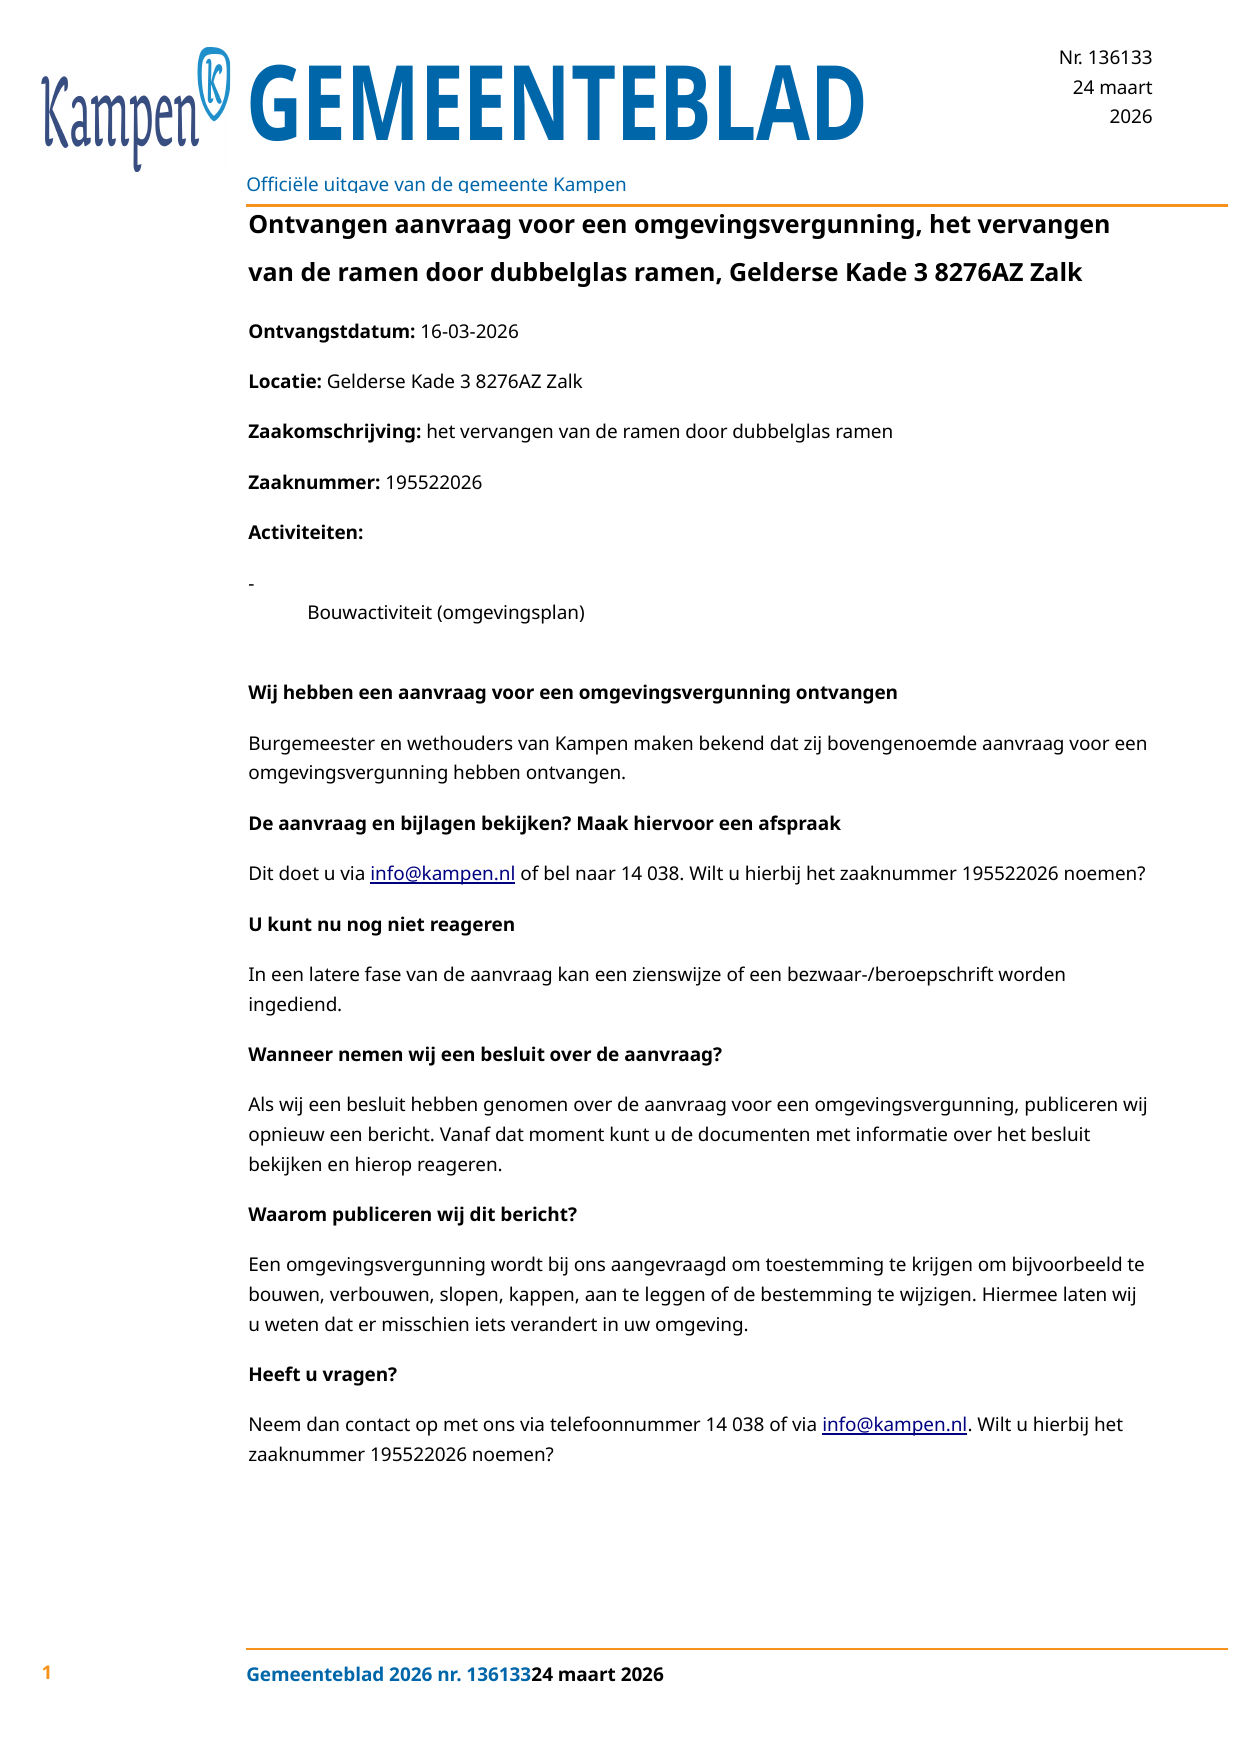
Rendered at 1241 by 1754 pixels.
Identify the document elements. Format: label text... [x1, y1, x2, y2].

text Neem dan contact op met ons via telefoonnummer 14 038 of via info@kampen.nl. Wilt u hierbij het zaaknummer 195522026 noemen? [248, 1412, 1152, 1467]
text U kunt nu nog niet reageren [248, 911, 1152, 937]
text Zaakomschrijving: het vervangen van de ramen door dubbelglas ramen [248, 419, 1152, 444]
text Als wij een besluit hebben genomen over de aanvraag voor een omgevingsvergunning, publiceren wij opnieuw een bericht. Vanaf dat moment kunt u de documenten met informatie over het besluit bekijken en hierop reageren. [248, 1092, 1152, 1177]
picture [41, 47, 231, 172]
text Dit doet u via info@kampen.nl of bel naar 14 038. Wilt u hierbij het zaaknummer 195522026 noemen? [248, 860, 1152, 886]
text Een omgevingsvergunning wordt bij ons aangevraagd om toestemming te krijgen om bijvoorbeeld te bouwen, verbouwen, slopen, kappen, aan te leggen of de bestemming te wijzigen. Hiermee laten wij u weten dat er misschien iets verandert in uw omgeving. [248, 1252, 1152, 1337]
text Wij hebben een aanvraag voor een omgevingsvergunning ontvangen [248, 679, 1152, 705]
text Burgemeester en wethouders van Kampen maken bekend dat zij bovengenoemde aanvraag voor een omgevingsvergunning hebben ontvangen. [248, 730, 1152, 785]
text Zaaknummer: 195522026 [248, 469, 1152, 495]
text Locatie: Gelderse Kade 3 8276AZ Zalk [248, 368, 1152, 394]
text Activiteiten: [248, 519, 1152, 545]
text Ontvangen aanvraag voor een omgevingsvergunning, het vervangen van de ramen door dubbelglas ramen, Gelderse Kade 3 8276AZ Zalk [248, 207, 1152, 288]
text De aanvraag en bijlagen bekijken? Maak hiervoor een afspraak [248, 810, 1152, 836]
text Wanneer nemen wij een besluit over de aanvraag? [248, 1041, 1152, 1067]
text Ontvangstdatum: 16-03-2026 [248, 318, 1152, 344]
text Heeft u vragen? [248, 1361, 1152, 1387]
text In een latere fase van de aanvraag kan een zienswijze of een bezwaar-/beroepschrift worden ingediend. [248, 961, 1152, 1017]
text Waarom publiceren wij dit bericht? [248, 1201, 1152, 1227]
list Bouwactiviteit (omgevingsplan) [248, 599, 1152, 625]
